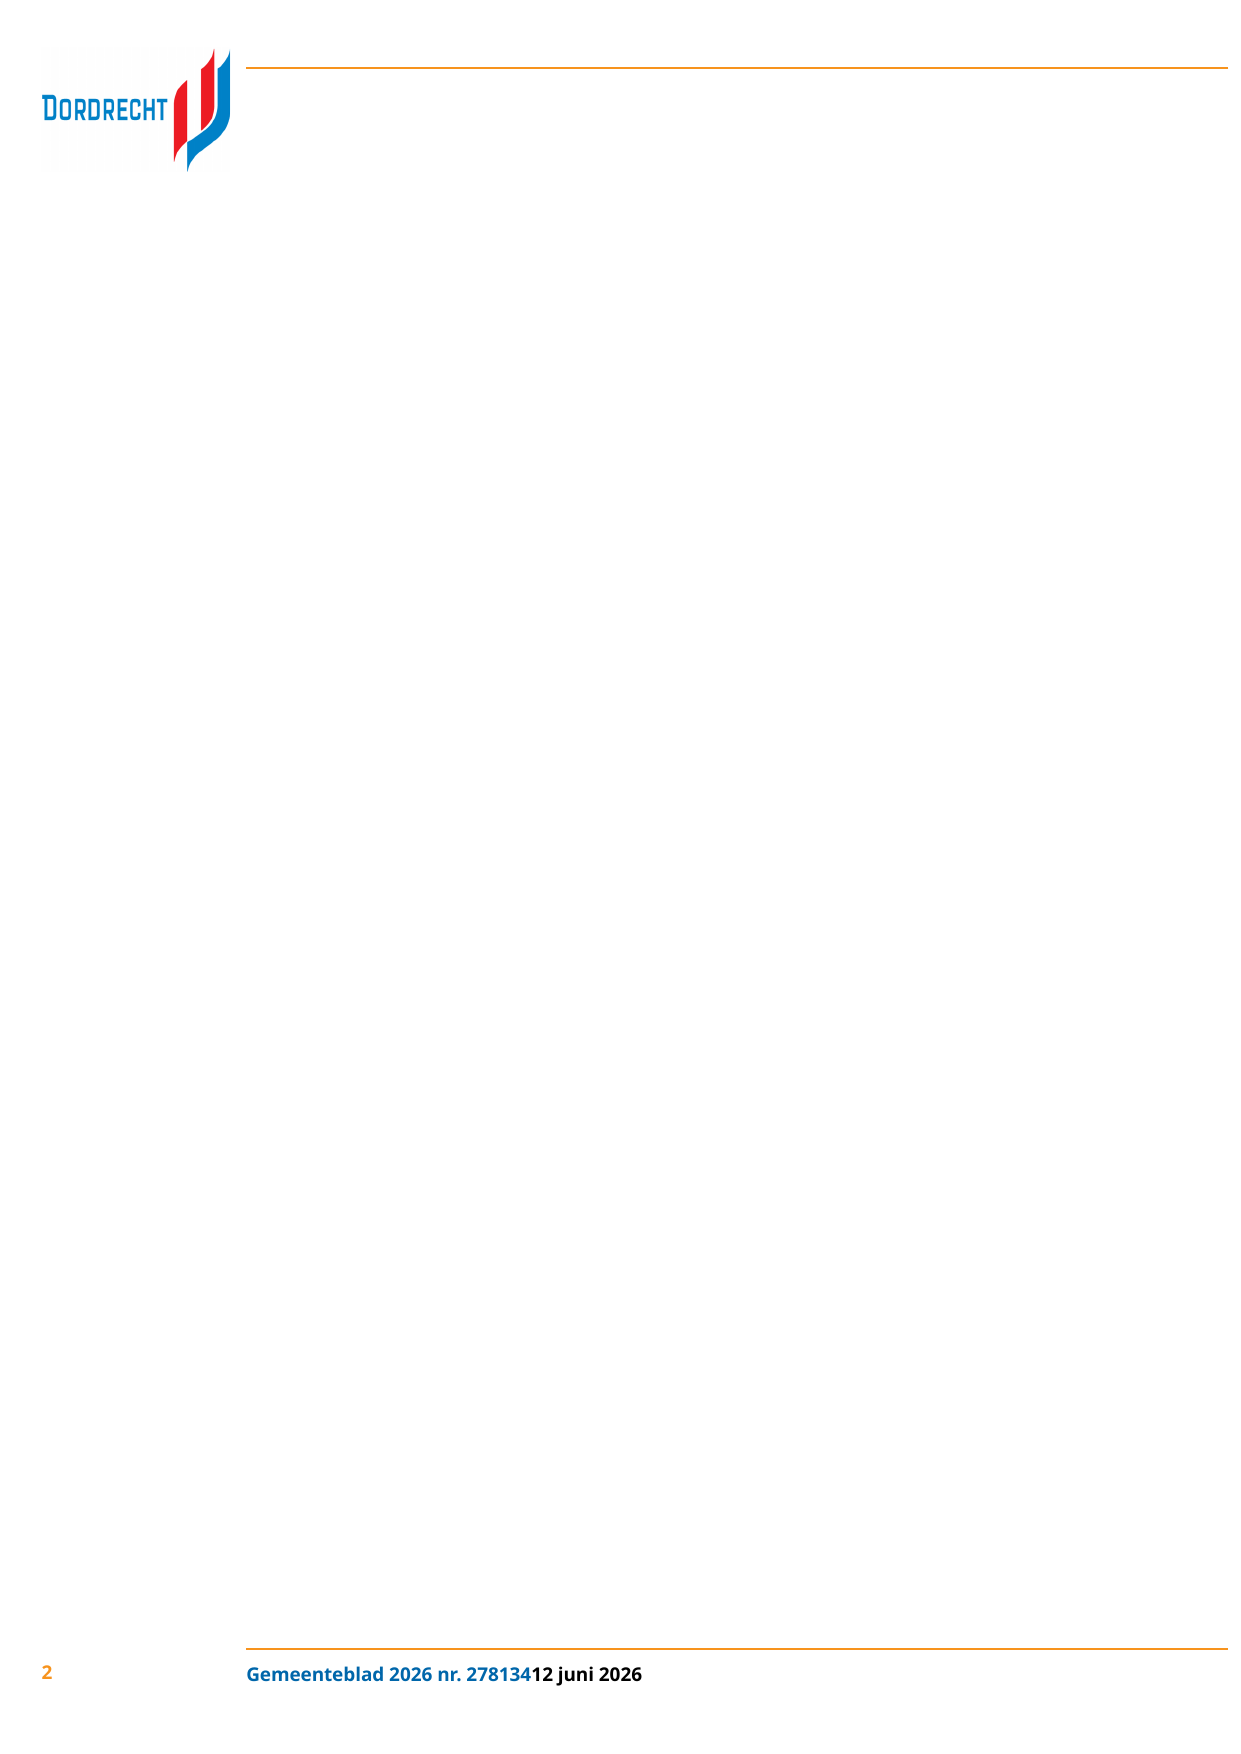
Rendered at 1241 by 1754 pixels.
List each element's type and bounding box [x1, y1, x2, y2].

picture [41, 47, 231, 172]
